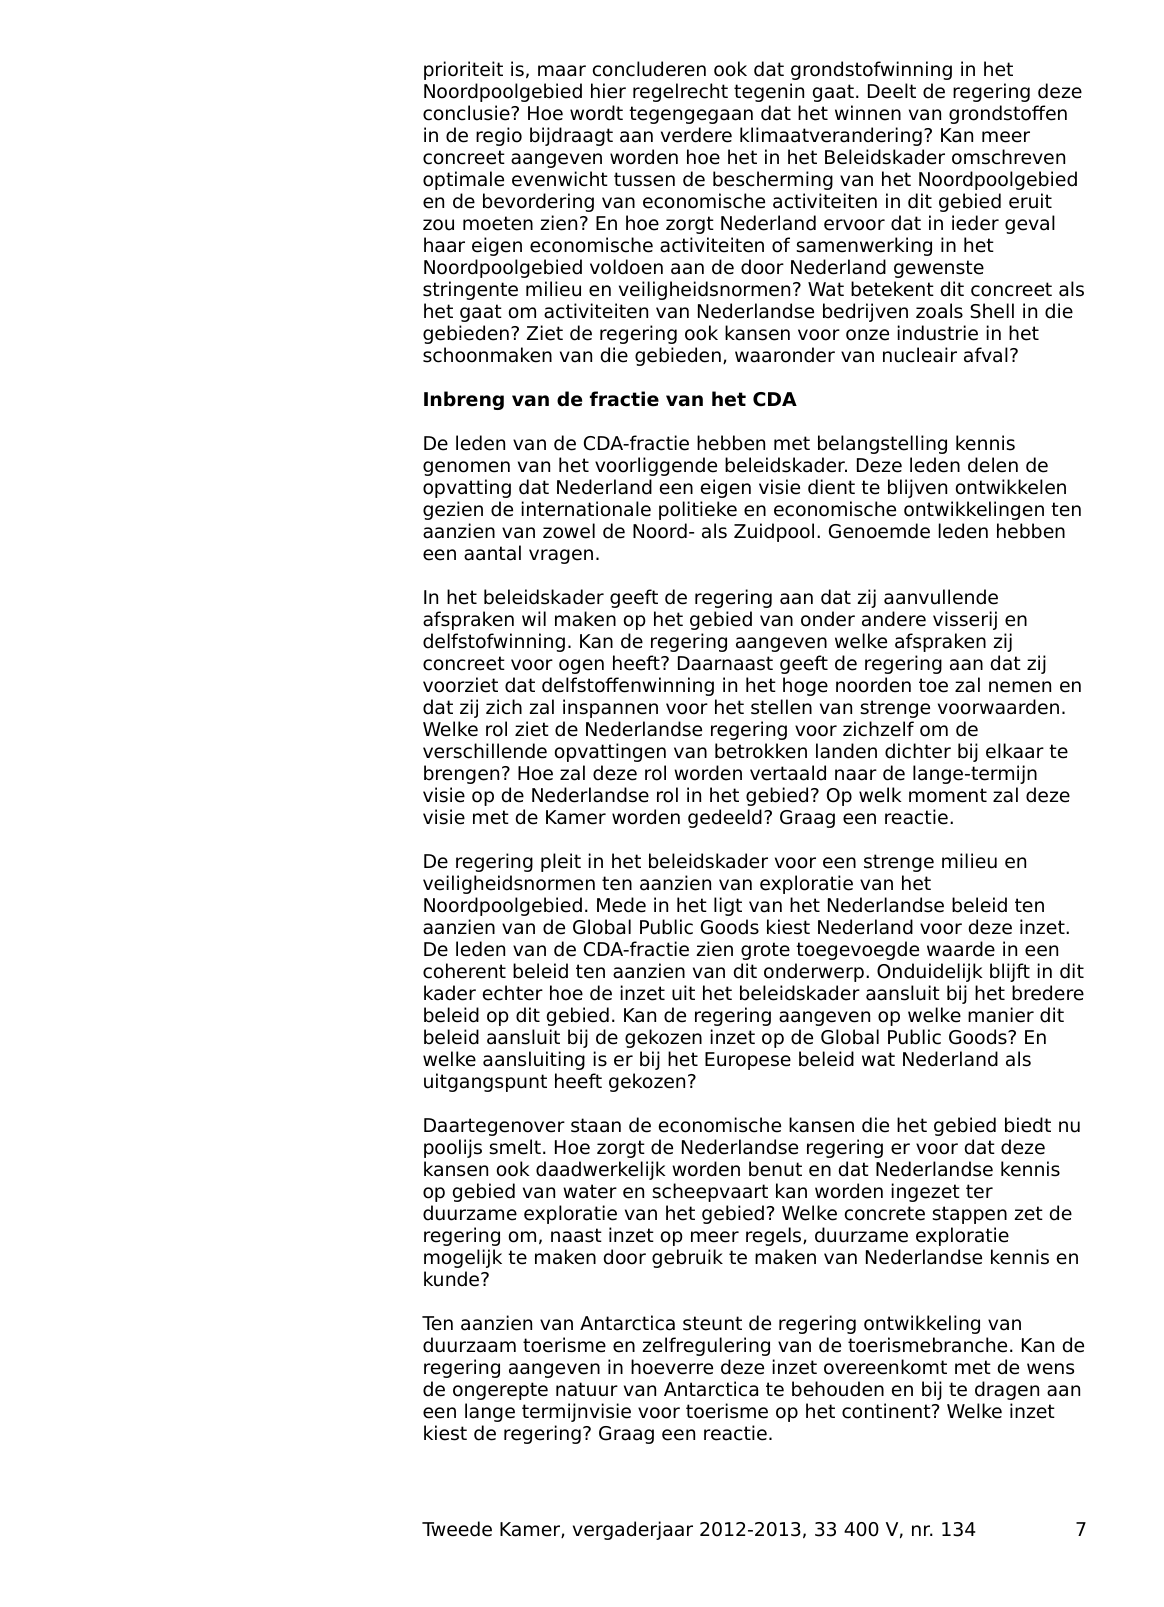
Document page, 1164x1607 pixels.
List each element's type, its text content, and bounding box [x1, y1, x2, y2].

text In het beleidskader geeft de regering aan dat zij aanvullende afspraken wil maken op het gebied van onder andere visserij en delfstofwinning. Kan de regering aangeven welke afspraken zij concreet voor ogen heeft? Daarnaast geeft de regering aan dat zij voorziet dat delfstoffenwinning in het hoge noorden toe zal nemen en dat zij zich zal inspannen voor het stellen van strenge voorwaarden. Welke rol ziet de Nederlandse regering voor zichzelf om de verschillende opvattingen van betrokken landen dichter bij elkaar te brengen? Hoe zal deze rol worden vertaald naar de lange-termijn visie op de Nederlandse rol in het gebied? Op welk moment zal deze visie met de Kamer worden gedeeld? Graag een reactie. [422, 587, 1087, 829]
subtitle Inbreng van de fractie van het CDA [422, 389, 1087, 411]
text De regering pleit in het beleidskader voor een strenge milieu en veiligheidsnormen ten aanzien van exploratie van het Noordpoolgebied. Mede in het ligt van het Nederlandse beleid ten aanzien van de Global Public Goods kiest Nederland voor deze inzet. De leden van de CDA-fractie zien grote toegevoegde waarde in een coherent beleid ten aanzien van dit onderwerp. Onduidelijk blijft in dit kader echter hoe de inzet uit het beleidskader aansluit bij het bredere beleid op dit gebied. Kan de regering aangeven op welke manier dit beleid aansluit bij de gekozen inzet op de Global Public Goods? En welke aansluiting is er bij het Europese beleid wat Nederland als uitgangspunt heeft gekozen? [422, 851, 1087, 1093]
text Ten aanzien van Antarctica steunt de regering ontwikkeling van duurzaam toerisme en zelfregulering van de toerismebranche. Kan de regering aangeven in hoeverre deze inzet overeenkomt met de wens de ongerepte natuur van Antarctica te behouden en bij te dragen aan een lange termijnvisie voor toerisme op het continent? Welke inzet kiest de regering? Graag een reactie. [422, 1313, 1087, 1445]
text Daartegenover staan de economische kansen die het gebied biedt nu poolijs smelt. Hoe zorgt de Nederlandse regering er voor dat deze kansen ook daadwerkelijk worden benut en dat Nederlandse kennis op gebied van water en scheepvaart kan worden ingezet ter duurzame exploratie van het gebied? Welke concrete stappen zet de regering om, naast inzet op meer regels, duurzame exploratie mogelijk te maken door gebruik te maken van Nederlandse kennis en kunde? [422, 1115, 1087, 1291]
text prioriteit is, maar concluderen ook dat grondstofwinning in het Noordpoolgebied hier regelrecht tegenin gaat. Deelt de regering deze conclusie? Hoe wordt tegengegaan dat het winnen van grondstoffen in de regio bijdraagt aan verdere klimaatverandering? Kan meer concreet aangeven worden hoe het in het Beleidskader omschreven optimale evenwicht tussen de bescherming van het Noordpoolgebied en de bevordering van economische activiteiten in dit gebied eruit zou moeten zien? En hoe zorgt Nederland ervoor dat in ieder geval haar eigen economische activiteiten of samenwerking in het Noordpoolgebied voldoen aan de door Nederland gewenste stringente milieu en veiligheidsnormen? Wat betekent dit concreet als het gaat om activiteiten van Nederlandse bedrijven zoals Shell in die gebieden? Ziet de regering ook kansen voor onze industrie in het schoonmaken van die gebieden, waaronder van nucleair afval? [422, 59, 1087, 367]
text De leden van de CDA-fractie hebben met belangstelling kennis genomen van het voorliggende beleidskader. Deze leden delen de opvatting dat Nederland een eigen visie dient te blijven ontwikkelen gezien de internationale politieke en economische ontwikkelingen ten aanzien van zowel de Noord- als Zuidpool. Genoemde leden hebben een aantal vragen. [422, 433, 1087, 565]
